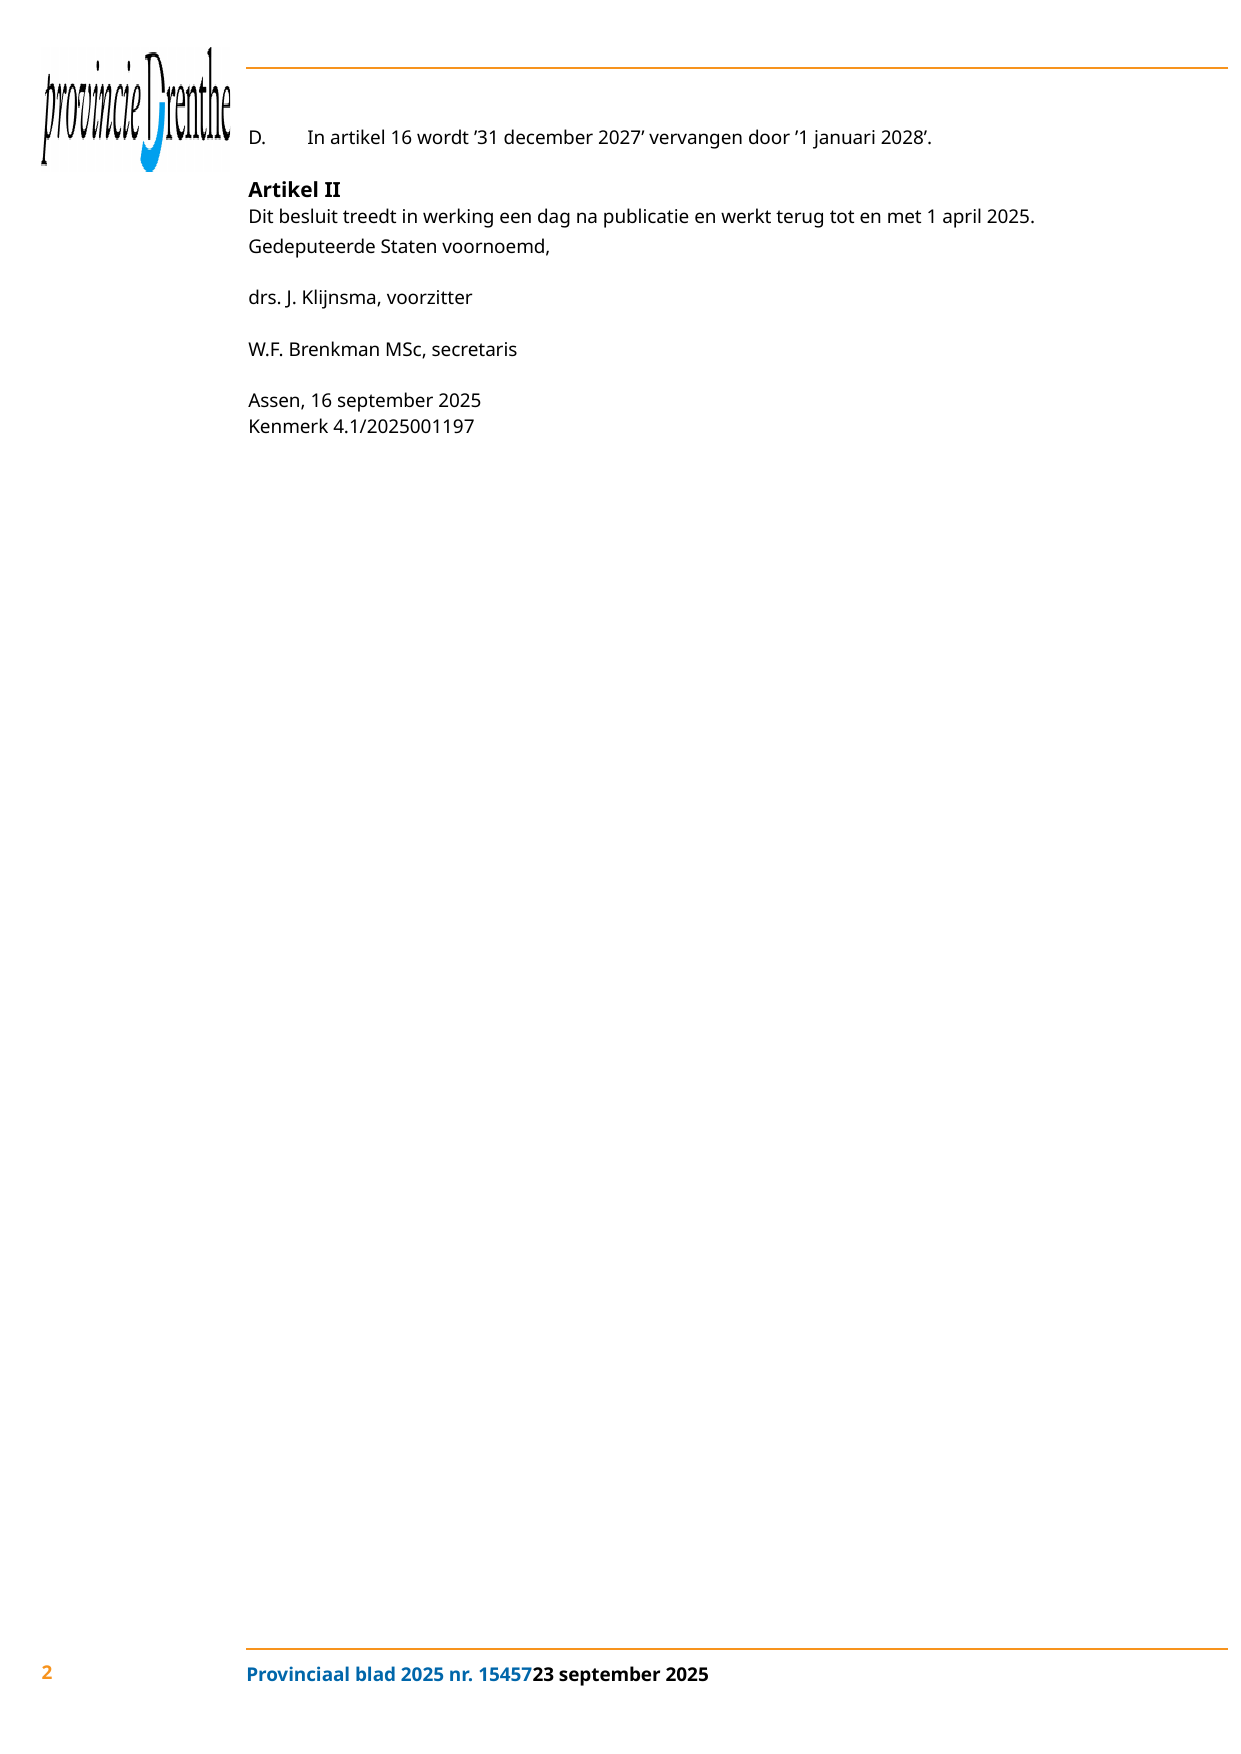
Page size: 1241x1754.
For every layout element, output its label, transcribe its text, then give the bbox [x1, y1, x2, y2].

text Assen, 16 september 2025 [248, 387, 1152, 413]
text Dit besluit treedt in werking een dag na publicatie en werkt terug tot en met 1 april 2025. [248, 203, 1152, 229]
text W.F. Brenkman MSc, secretaris [248, 336, 1152, 361]
text Artikel II [248, 175, 1152, 203]
text Kenmerk 4.1/2025001197 [248, 413, 1152, 439]
text drs. J. Klijnsma, voorzitter [248, 284, 1152, 310]
text Gedeputeerde Staten voornoemd, [248, 233, 1152, 258]
picture [41, 47, 231, 172]
list In artikel 16 wordt ’31 december 2027’ vervangen door ’1 januari 2028’. [248, 124, 1152, 150]
